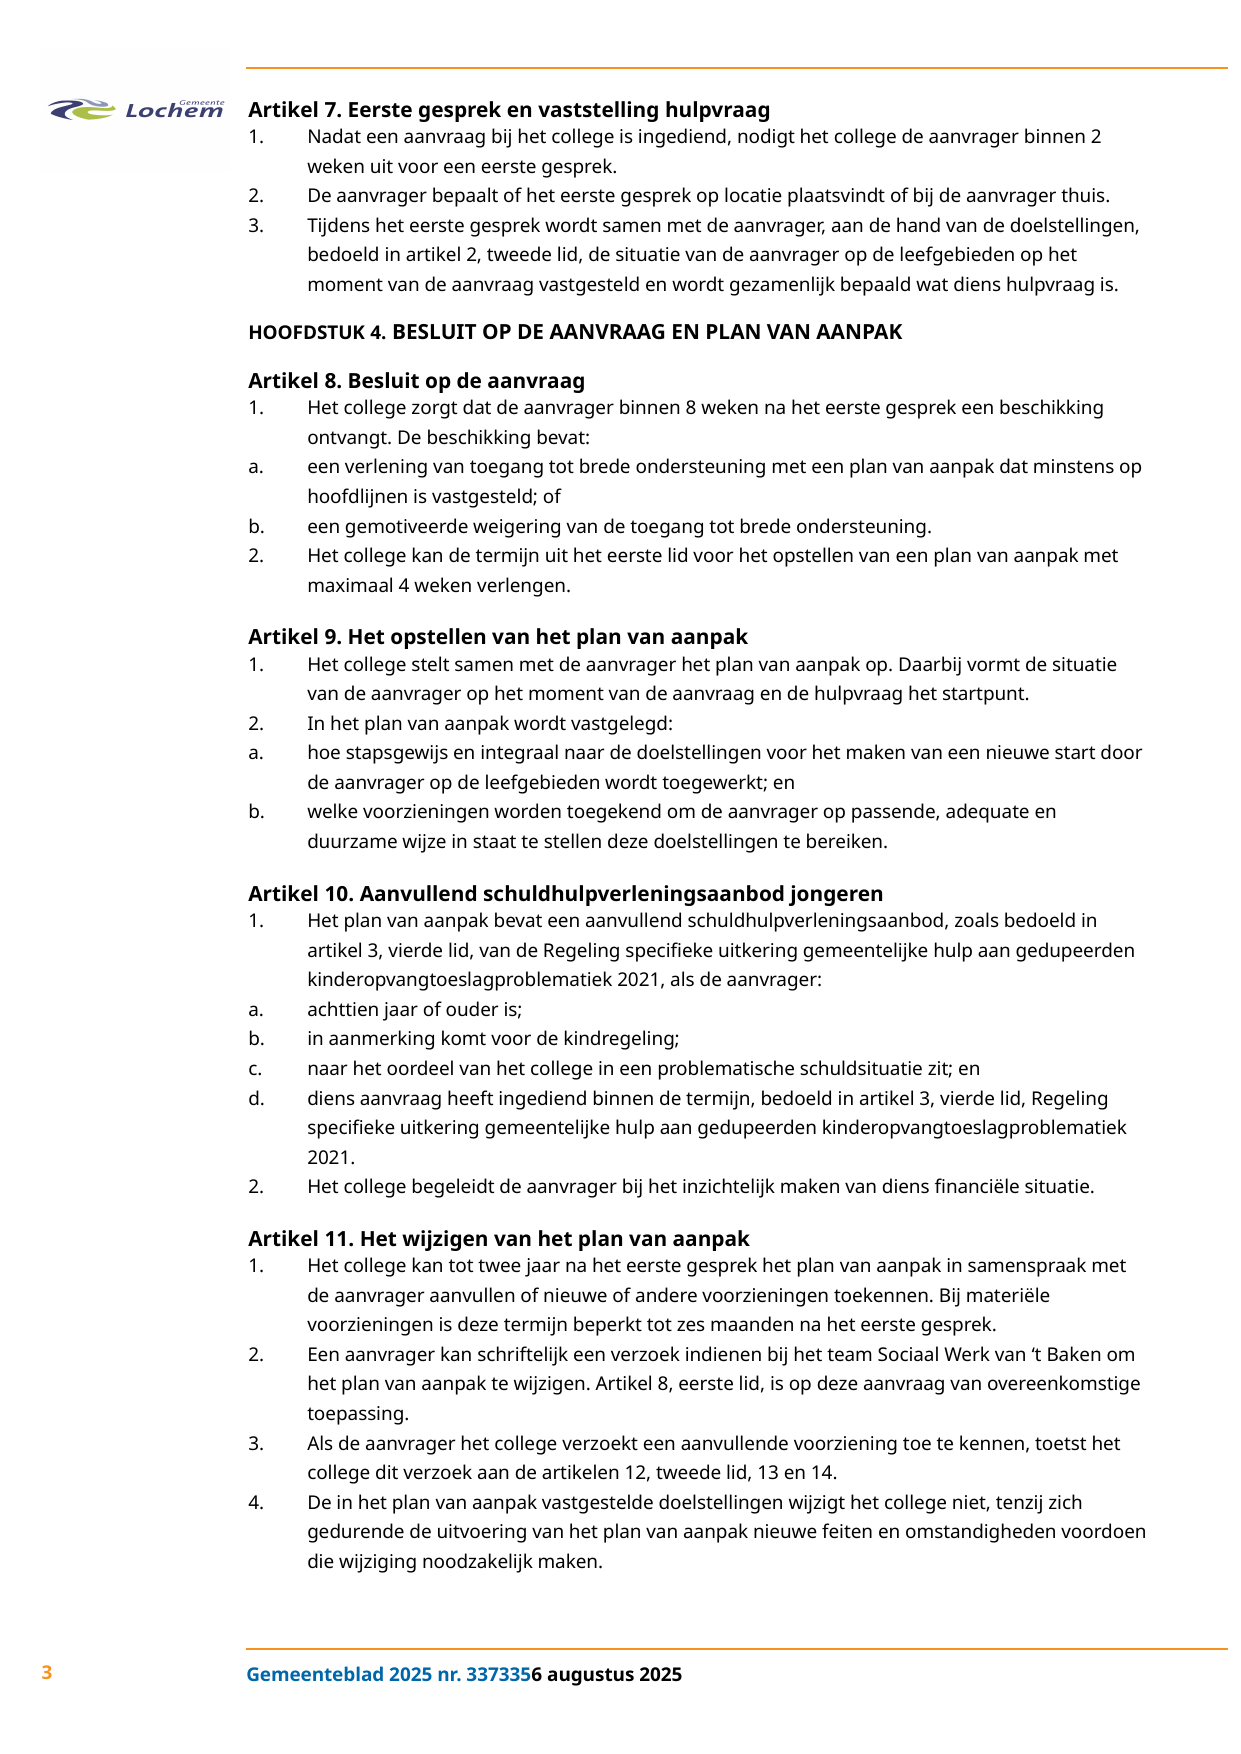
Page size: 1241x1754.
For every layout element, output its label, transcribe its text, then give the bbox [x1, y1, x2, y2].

text Artikel 7. Eerste gesprek en vaststelling hulpvraag [248, 95, 1152, 123]
list Een aanvrager kan schriftelijk een verzoek indienen bij het team Sociaal Werk van ‘t Baken om het plan van aanpak te wijzigen. Artikel 8, eerste lid, is op deze aanvraag van overeenkomstige toepassing. [248, 1341, 1152, 1426]
list De in het plan van aanpak vastgestelde doelstellingen wijzigt het college niet, tenzij zich gedurende de uitvoering van het plan van aanpak nieuwe feiten en omstandigheden voordoen die wijziging noodzakelijk maken. [248, 1489, 1152, 1574]
list Nadat een aanvraag bij het college is ingediend, nodigt het college de aanvrager binnen 2 weken uit voor een eerste gesprek. [248, 123, 1152, 178]
list Als de aanvrager het college verzoekt een aanvullende voorziening toe te kennen, toetst het college dit verzoek aan de artikelen 12, tweede lid, 13 en 14. [248, 1430, 1152, 1485]
list Het college kan tot twee jaar na het eerste gesprek het plan van aanpak in samenspraak met de aanvrager aanvullen of nieuwe of andere voorzieningen toekennen. Bij materiële voorzieningen is deze termijn beperkt tot zes maanden na het eerste gesprek. [248, 1252, 1152, 1337]
list welke voorzieningen worden toegekend om de aanvrager op passende, adequate en duurzame wijze in staat te stellen deze doelstellingen te bereiken. [248, 799, 1152, 854]
text Artikel 11. Het wijzigen van het plan van aanpak [248, 1224, 1152, 1252]
text HOOFDSTUK 4. BESLUIT OP DE AANVRAAG EN PLAN VAN AANPAK [248, 317, 1152, 345]
list De aanvrager bepaalt of het eerste gesprek op locatie plaatsvindt of bij de aanvrager thuis. [248, 182, 1152, 208]
list naar het oordeel van het college in een problematische schuldsituatie zit; en [248, 1055, 1152, 1081]
picture [41, 47, 231, 172]
list een gemotiveerde weigering van de toegang tot brede ondersteuning. [248, 513, 1152, 538]
list Het college stelt samen met de aanvrager het plan van aanpak op. Daarbij vormt de situatie van de aanvrager op het moment van de aanvraag en de hulpvraag het startpunt. [248, 651, 1152, 706]
list Tijdens het eerste gesprek wordt samen met de aanvrager, aan de hand van de doelstellingen, bedoeld in artikel 2, tweede lid, de situatie van de aanvrager op de leefgebieden op het moment van de aanvraag vastgesteld en wordt gezamenlijk bepaald wat diens hulpvraag is. [248, 212, 1152, 297]
list hoe stapsgewijs en integraal naar de doelstellingen voor het maken van een nieuwe start door de aanvrager op de leefgebieden wordt toegewerkt; en [248, 739, 1152, 795]
list achttien jaar of ouder is; [248, 996, 1152, 1022]
text Artikel 10. Aanvullend schuldhulpverleningsaanbod jongeren [248, 879, 1152, 907]
text Artikel 9. Het opstellen van het plan van aanpak [248, 622, 1152, 651]
list Het plan van aanpak bevat een aanvullend schuldhulpverleningsaanbod, zoals bedoeld in artikel 3, vierde lid, van de Regeling specifieke uitkering gemeentelijke hulp aan gedupeerden kinderopvangtoeslagproblematiek 2021, als de aanvrager: [248, 907, 1152, 992]
list In het plan van aanpak wordt vastgelegd: [248, 710, 1152, 736]
list Het college zorgt dat de aanvrager binnen 8 weken na het eerste gesprek een beschikking ontvangt. De beschikking bevat: [248, 394, 1152, 450]
list een verlening van toegang tot brede ondersteuning met een plan van aanpak dat minstens op hoofdlijnen is vastgesteld; of [248, 454, 1152, 509]
list Het college begeleidt de aanvrager bij het inzichtelijk maken van diens financiële situatie. [248, 1173, 1152, 1199]
list Het college kan de termijn uit het eerste lid voor het opstellen van een plan van aanpak met maximaal 4 weken verlengen. [248, 542, 1152, 598]
list in aanmerking komt voor de kindregeling; [248, 1026, 1152, 1051]
list diens aanvraag heeft ingediend binnen de termijn, bedoeld in artikel 3, vierde lid, Regeling specifieke uitkering gemeentelijke hulp aan gedupeerden kinderopvangtoeslagproblematiek 2021. [248, 1085, 1152, 1169]
text Artikel 8. Besluit op de aanvraag [248, 366, 1152, 394]
